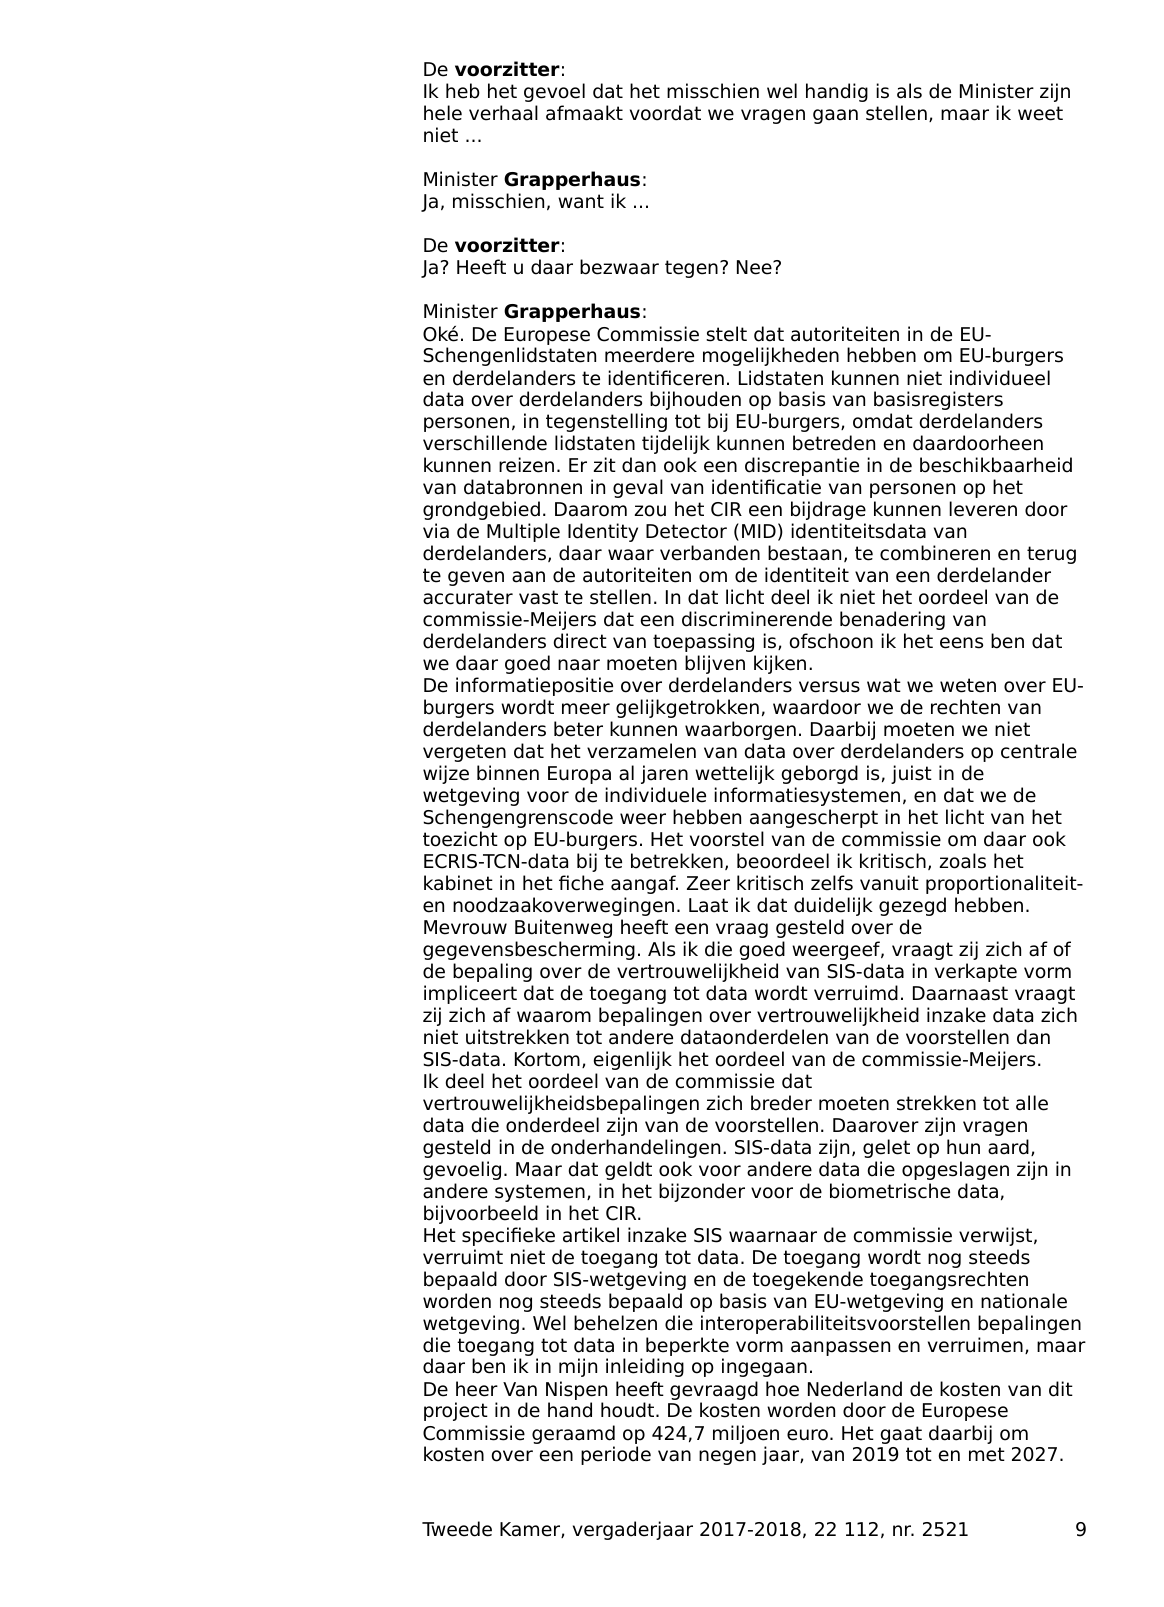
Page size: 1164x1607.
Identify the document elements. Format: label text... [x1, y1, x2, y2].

text Minister Grapperhaus: [422, 301, 1087, 323]
text Ik heb het gevoel dat het misschien wel handig is als de Minister zijn hele verhaal afmaakt voordat we vragen gaan stellen, maar ik weet niet ... [422, 81, 1087, 147]
text De voorzitter: [422, 59, 1087, 81]
text De informatiepositie over derdelanders versus wat we weten over EU-burgers wordt meer gelijkgetrokken, waardoor we de rechten van derdelanders beter kunnen waarborgen. Daarbij moeten we niet vergeten dat het verzamelen van data over derdelanders op centrale wijze binnen Europa al jaren wettelijk geborgd is, juist in de wetgeving voor de individuele informatiesystemen, en dat we de Schengengrenscode weer hebben aangescherpt in het licht van het toezicht op EU-burgers. Het voorstel van de commissie om daar ook ECRIS-TCN-data bij te betrekken, beoordeel ik kritisch, zoals het kabinet in het fiche aangaf. Zeer kritisch zelfs vanuit proportionaliteit- en noodzaakoverwegingen. Laat ik dat duidelijk gezegd hebben. [422, 675, 1087, 917]
text Ik deel het oordeel van de commissie dat vertrouwelijkheidsbepalingen zich breder moeten strekken tot alle data die onderdeel zijn van de voorstellen. Daarover zijn vragen gesteld in de onderhandelingen. SIS-data zijn, gelet op hun aard, gevoelig. Maar dat geldt ook voor andere data die opgeslagen zijn in andere systemen, in het bijzonder voor de biometrische data, bijvoorbeeld in het CIR. [422, 1071, 1087, 1224]
text De voorzitter: [422, 235, 1087, 257]
text Minister Grapperhaus: [422, 169, 1087, 191]
text Ja, misschien, want ik ... [422, 191, 1087, 213]
text Mevrouw Buitenweg heeft een vraag gesteld over de gegevensbescherming. Als ik die goed weergeef, vraagt zij zich af of de bepaling over de vertrouwelijkheid van SIS-data in verkapte vorm impliceert dat de toegang tot data wordt verruimd. Daarnaast vraagt zij zich af waarom bepalingen over vertrouwelijkheid inzake data zich niet uitstrekken tot andere dataonderdelen van de voorstellen dan SIS-data. Kortom, eigenlijk het oordeel van de commissie-Meijers. [422, 917, 1087, 1071]
text Ja? Heeft u daar bezwaar tegen? Nee? [422, 257, 1087, 279]
text Oké. De Europese Commissie stelt dat autoriteiten in de EU-Schengenlidstaten meerdere mogelijkheden hebben om EU-burgers en derdelanders te identificeren. Lidstaten kunnen niet individueel data over derdelanders bijhouden op basis van basisregisters personen, in tegenstelling tot bij EU-burgers, omdat derdelanders verschillende lidstaten tijdelijk kunnen betreden en daardoorheen kunnen reizen. Er zit dan ook een discrepantie in de beschikbaarheid van databronnen in geval van identificatie van personen op het grondgebied. Daarom zou het CIR een bijdrage kunnen leveren door via de Multiple Identity Detector (MID) identiteitsdata van derdelanders, daar waar verbanden bestaan, te combineren en terug te geven aan de autoriteiten om de identiteit van een derdelander accurater vast te stellen. In dat licht deel ik niet het oordeel van de commissie-Meijers dat een discriminerende benadering van derdelanders direct van toepassing is, ofschoon ik het eens ben dat we daar goed naar moeten blijven kijken. [422, 323, 1087, 675]
text Het specifieke artikel inzake SIS waarnaar de commissie verwijst, verruimt niet de toegang tot data. De toegang wordt nog steeds bepaald door SIS-wetgeving en de toegekende toegangsrechten worden nog steeds bepaald op basis van EU-wetgeving en nationale wetgeving. Wel behelzen die interoperabiliteitsvoorstellen bepalingen die toegang tot data in beperkte vorm aanpassen en verruimen, maar daar ben ik in mijn inleiding op ingegaan. [422, 1224, 1087, 1378]
text De heer Van Nispen heeft gevraagd hoe Nederland de kosten van dit project in de hand houdt. De kosten worden door de Europese Commissie geraamd op 424,7 miljoen euro. Het gaat daarbij om kosten over een periode van negen jaar, van 2019 tot en met 2027. [422, 1378, 1087, 1466]
